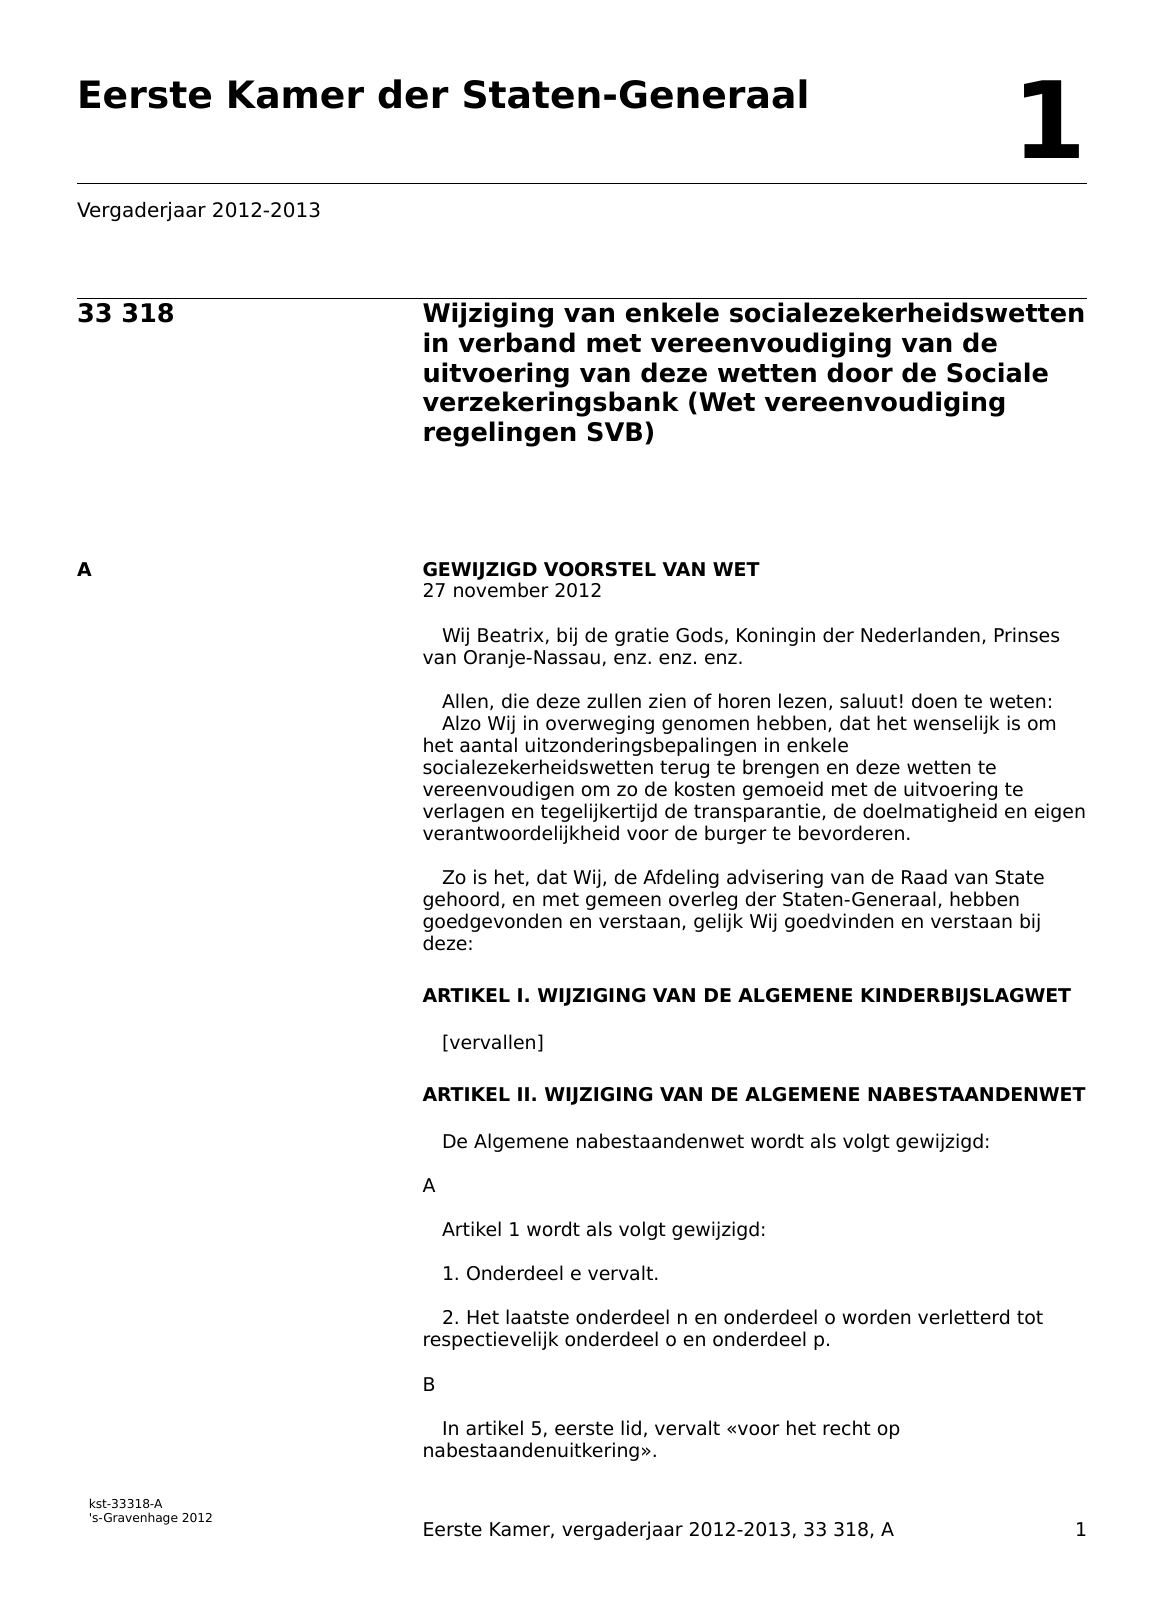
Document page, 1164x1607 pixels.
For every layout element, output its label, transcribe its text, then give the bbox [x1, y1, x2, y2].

text 1. Onderdeel e vervalt. [422, 1263, 1087, 1285]
subtitle 33 318 Wijziging van enkele socialezekerheidswetten in verband met vereenvoudiging van de uitvoering van deze wetten door de Sociale verzekeringsbank (Wet vereenvoudiging regelingen SVB) [77, 299, 1087, 447]
text In artikel 5, eerste lid, vervalt «voor het recht op nabestaandenuitkering». [422, 1418, 1087, 1462]
text Artikel 1 wordt als volgt gewijzigd: [422, 1219, 1087, 1241]
subtitle A GEWIJZIGD VOORSTEL VAN WET [77, 558, 1087, 580]
text Allen, die deze zullen zien of horen lezen, saluut! doen te weten: [422, 691, 1087, 713]
table_cell Vergaderjaar 2012-2013 [77, 184, 1087, 298]
table_header 1 [886, 59, 1087, 183]
text B [422, 1373, 1087, 1395]
text 's-Gravenhage 2012 [88, 1511, 323, 1525]
text De Algemene nabestaandenwet wordt als volgt gewijzigd: [422, 1131, 1087, 1153]
text kst-33318-A [88, 1497, 323, 1511]
text A [422, 1175, 1087, 1197]
subtitle ARTIKEL II. WIJZIGING VAN DE ALGEMENE NABESTAANDENWET [422, 1084, 1087, 1106]
text [vervallen] [422, 1032, 1087, 1054]
text Zo is het, dat Wij, de Afdeling advisering van de Raad van State gehoord, en met gemeen overleg der Staten-Generaal, hebben goedgevonden en verstaan, gelijk Wij goedvinden en verstaan bij deze: [422, 867, 1087, 955]
subtitle ARTIKEL I. WIJZIGING VAN DE ALGEMENE KINDERBIJSLAGWET [422, 985, 1087, 1007]
table_header Eerste Kamer der Staten-Generaal [77, 59, 886, 183]
text 2. Het laatste onderdeel n en onderdeel o worden verletterd tot respectievelijk onderdeel o en onderdeel p. [422, 1307, 1087, 1351]
text Wij Beatrix, bij de gratie Gods, Koningin der Nederlanden, Prinses van Oranje-Nassau, enz. enz. enz. [422, 624, 1087, 668]
text 27 november 2012 [422, 580, 1087, 602]
text Alzo Wij in overweging genomen hebben, dat het wenselijk is om het aantal uitzonderingsbepalingen in enkele socialezekerheidswetten terug te brengen en deze wetten te vereenvoudigen om zo de kosten gemoeid met de uitvoering te verlagen en tegelijkertijd de transparantie, de doelmatigheid en eigen verantwoordelijkheid voor de burger te bevorderen. [422, 713, 1087, 844]
